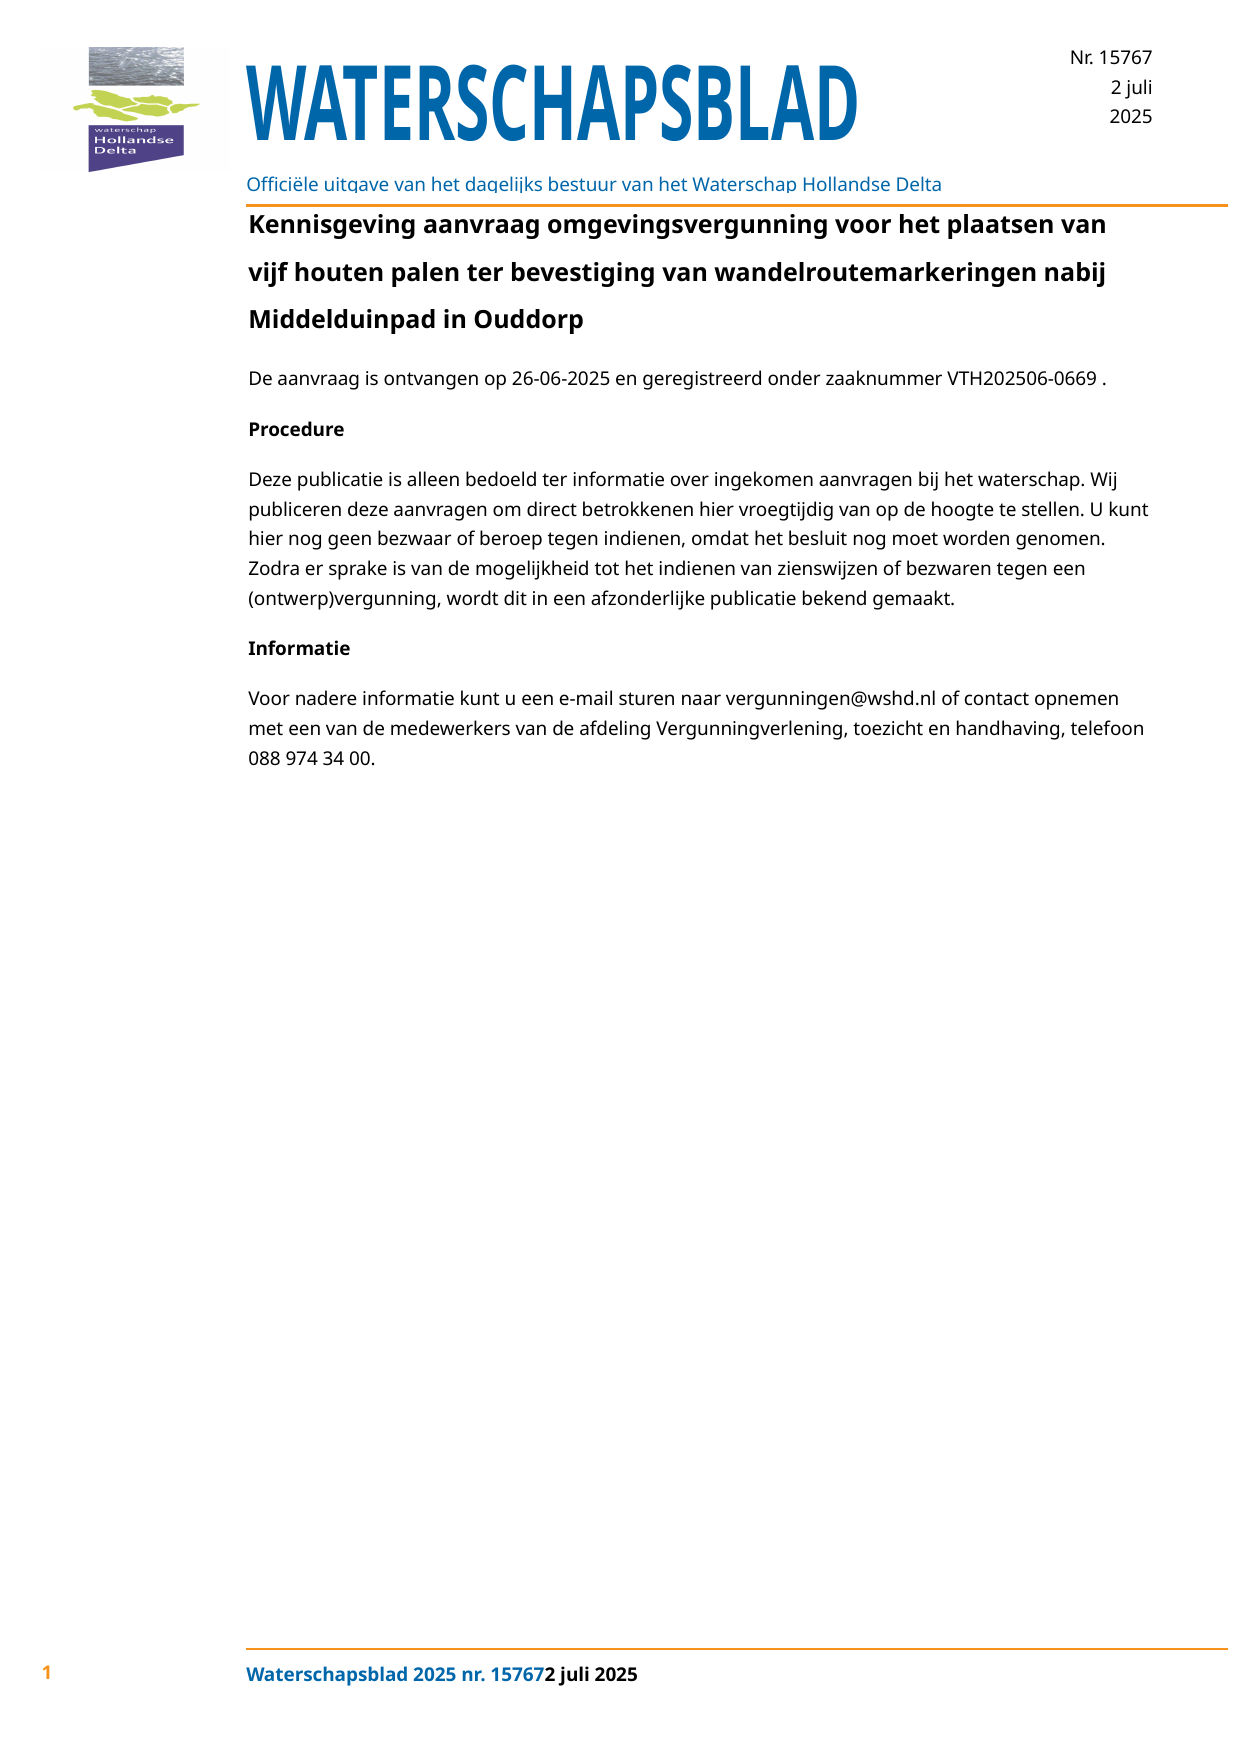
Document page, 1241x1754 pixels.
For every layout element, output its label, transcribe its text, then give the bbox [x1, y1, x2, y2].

text De aanvraag is ontvangen op 26-06-2025 en geregistreerd onder zaaknummer VTH202506-0669 . [248, 366, 1152, 391]
picture [41, 47, 231, 172]
text Deze publicatie is alleen bedoeld ter informatie over ingekomen aanvragen bij het waterschap. Wij publiceren deze aanvragen om direct betrokkenen hier vroegtijdig van op de hoogte te stellen. U kunt hier nog geen bezwaar of beroep tegen indienen, omdat het besluit nog moet worden genomen. Zodra er sprake is van de mogelijkheid tot het indienen van zienswijzen of bezwaren tegen een (ontwerp)vergunning, wordt dit in een afzonderlijke publicatie bekend gemaakt. [248, 466, 1152, 610]
text Voor nadere informatie kunt u een e-mail sturen naar vergunningen@wshd.nl of contact opnemen met een van de medewerkers van de afdeling Vergunningverlening, toezicht en handhaving, telefoon 088 974 34 00. [248, 686, 1152, 770]
text Procedure [248, 416, 1152, 442]
text Informatie [248, 635, 1152, 661]
text Kennisgeving aanvraag omgevingsvergunning voor het plaatsen van vijf houten palen ter bevestiging van wandelroutemarkeringen nabij Middelduinpad in Ouddorp [248, 207, 1152, 336]
